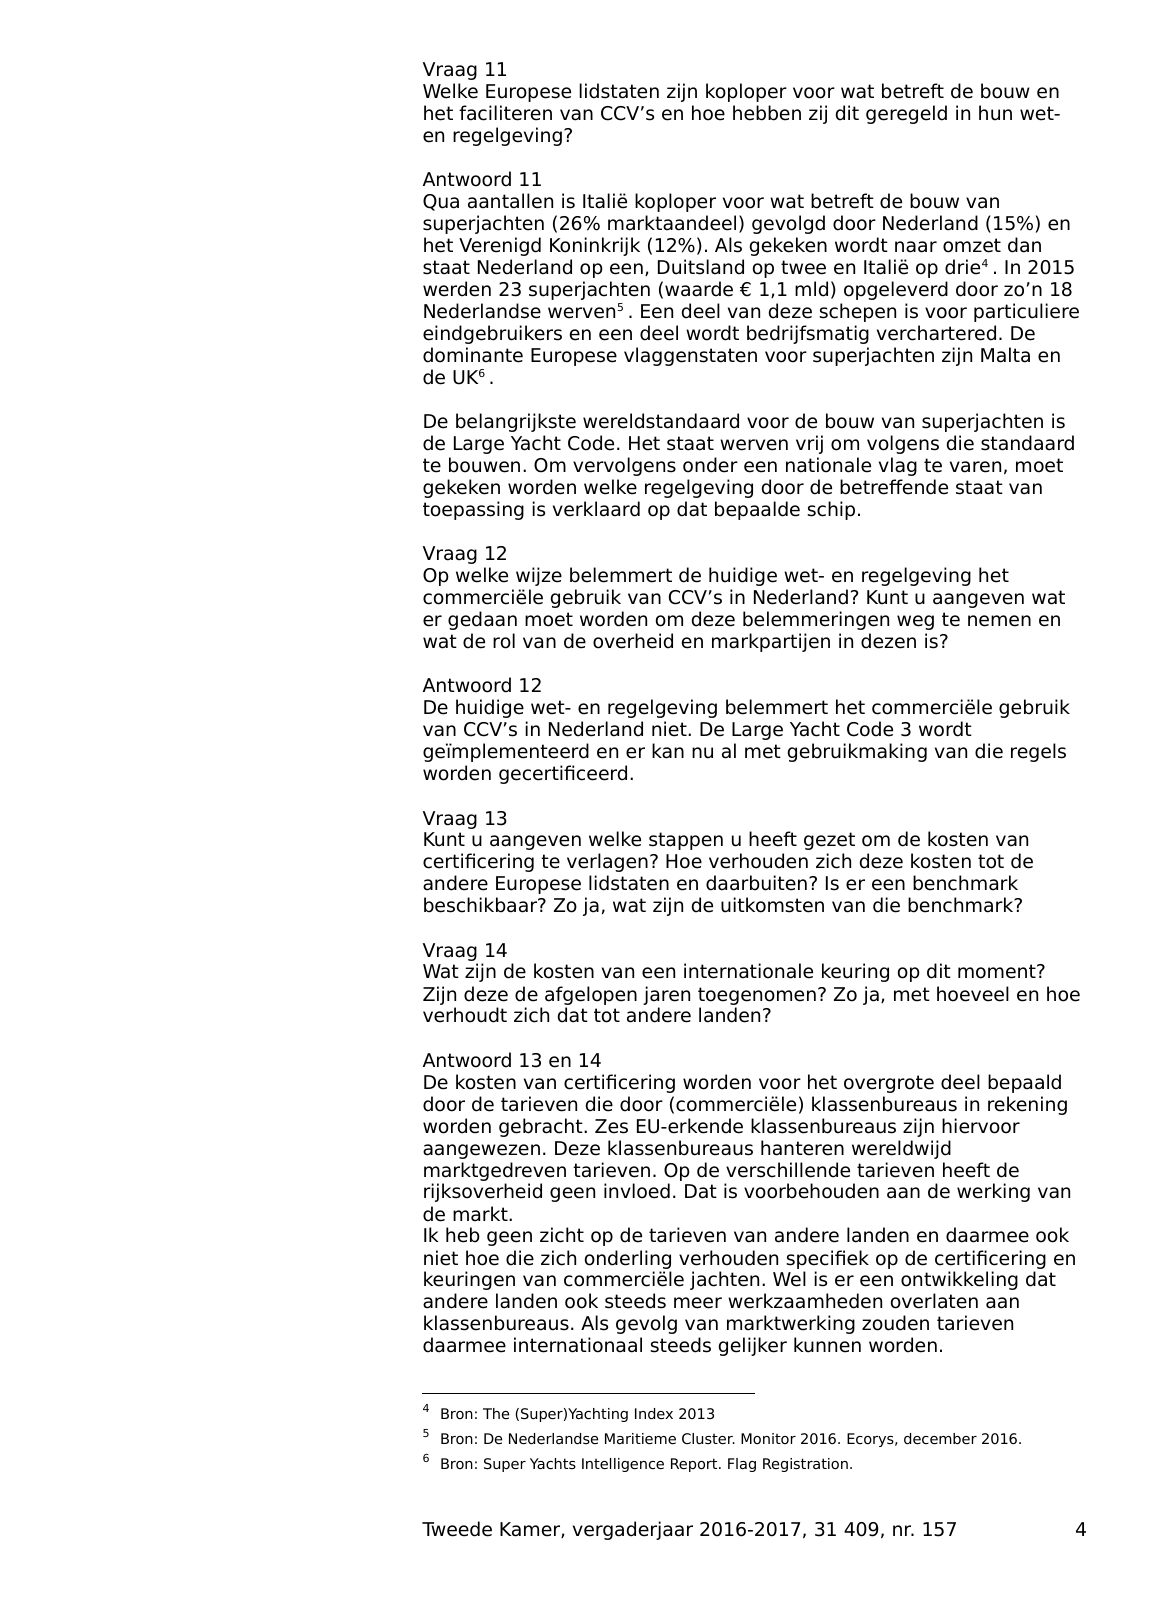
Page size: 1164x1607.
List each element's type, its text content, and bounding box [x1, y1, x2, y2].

text Antwoord 13 en 14 [422, 1049, 1087, 1072]
text Vraag 11 [422, 59, 1087, 81]
text Antwoord 11 [422, 169, 1087, 191]
text Vraag 12 [422, 543, 1087, 565]
text Vraag 14 [422, 939, 1087, 961]
text Vraag 13 [422, 807, 1087, 829]
text Antwoord 12 [422, 675, 1087, 697]
text Bron: The (Super)Yachting Index 2013 [422, 1402, 1087, 1424]
text Bron: Super Yachts Intelligence Report. Flag Registration. [422, 1452, 1087, 1474]
text Ik heb geen zicht op de tarieven van andere landen en daarmee ook niet hoe die zich onderling verhouden specifiek op de certificering en keuringen van commerciële jachten. Wel is er een ontwikkeling dat andere landen ook steeds meer werkzaamheden overlaten aan klassenbureaus. Als gevolg van marktwerking zouden tarieven daarmee internationaal steeds gelijker kunnen worden. [422, 1225, 1087, 1357]
text Op welke wijze belemmert de huidige wet- en regelgeving het commerciële gebruik van CCV’s in Nederland? Kunt u aangeven wat er gedaan moet worden om deze belemmeringen weg te nemen en wat de rol van de overheid en markpartijen in dezen is? [422, 565, 1087, 653]
text De belangrijkste wereldstandaard voor de bouw van superjachten is de Large Yacht Code. Het staat werven vrij om volgens die standaard te bouwen. Om vervolgens onder een nationale vlag te varen, moet gekeken worden welke regelgeving door de betreffende staat van toepassing is verklaard op dat bepaalde schip. [422, 411, 1087, 521]
text De huidige wet- en regelgeving belemmert het commerciële gebruik van CCV’s in Nederland niet. De Large Yacht Code 3 wordt geïmplementeerd en er kan nu al met gebruikmaking van die regels worden gecertificeerd. [422, 697, 1087, 785]
text Welke Europese lidstaten zijn koploper voor wat betreft de bouw en het faciliteren van CCV’s en hoe hebben zij dit geregeld in hun wet- en regelgeving? [422, 81, 1087, 147]
text Bron: De Nederlandse Maritieme Cluster. Monitor 2016. Ecorys, december 2016. [422, 1427, 1087, 1449]
text Wat zijn de kosten van een internationale keuring op dit moment? Zijn deze de afgelopen jaren toegenomen? Zo ja, met hoeveel en hoe verhoudt zich dat tot andere landen? [422, 961, 1087, 1027]
text De kosten van certificering worden voor het overgrote deel bepaald door de tarieven die door (commerciële) klassenbureaus in rekening worden gebracht. Zes EU-erkende klassenbureaus zijn hiervoor aangewezen. Deze klassenbureaus hanteren wereldwijd marktgedreven tarieven. Op de verschillende tarieven heeft de rijksoverheid geen invloed. Dat is voorbehouden aan de werking van de markt. [422, 1072, 1087, 1225]
text Qua aantallen is Italië koploper voor wat betreft de bouw van superjachten (26% marktaandeel) gevolgd door Nederland (15%) en het Verenigd Koninkrijk (12%). Als gekeken wordt naar omzet dan staat Nederland op een, Duitsland op twee en Italië op drie. In 2015 werden 23 superjachten (waarde € 1,1 mld) opgeleverd door zo’n 18 Nederlandse werven. Een deel van deze schepen is voor particuliere eindgebruikers en een deel wordt bedrijfsmatig verchartered. De dominante Europese vlaggenstaten voor superjachten zijn Malta en de UK. [422, 191, 1087, 389]
text Kunt u aangeven welke stappen u heeft gezet om de kosten van certificering te verlagen? Hoe verhouden zich deze kosten tot de andere Europese lidstaten en daarbuiten? Is er een benchmark beschikbaar? Zo ja, wat zijn de uitkomsten van die benchmark? [422, 829, 1087, 917]
